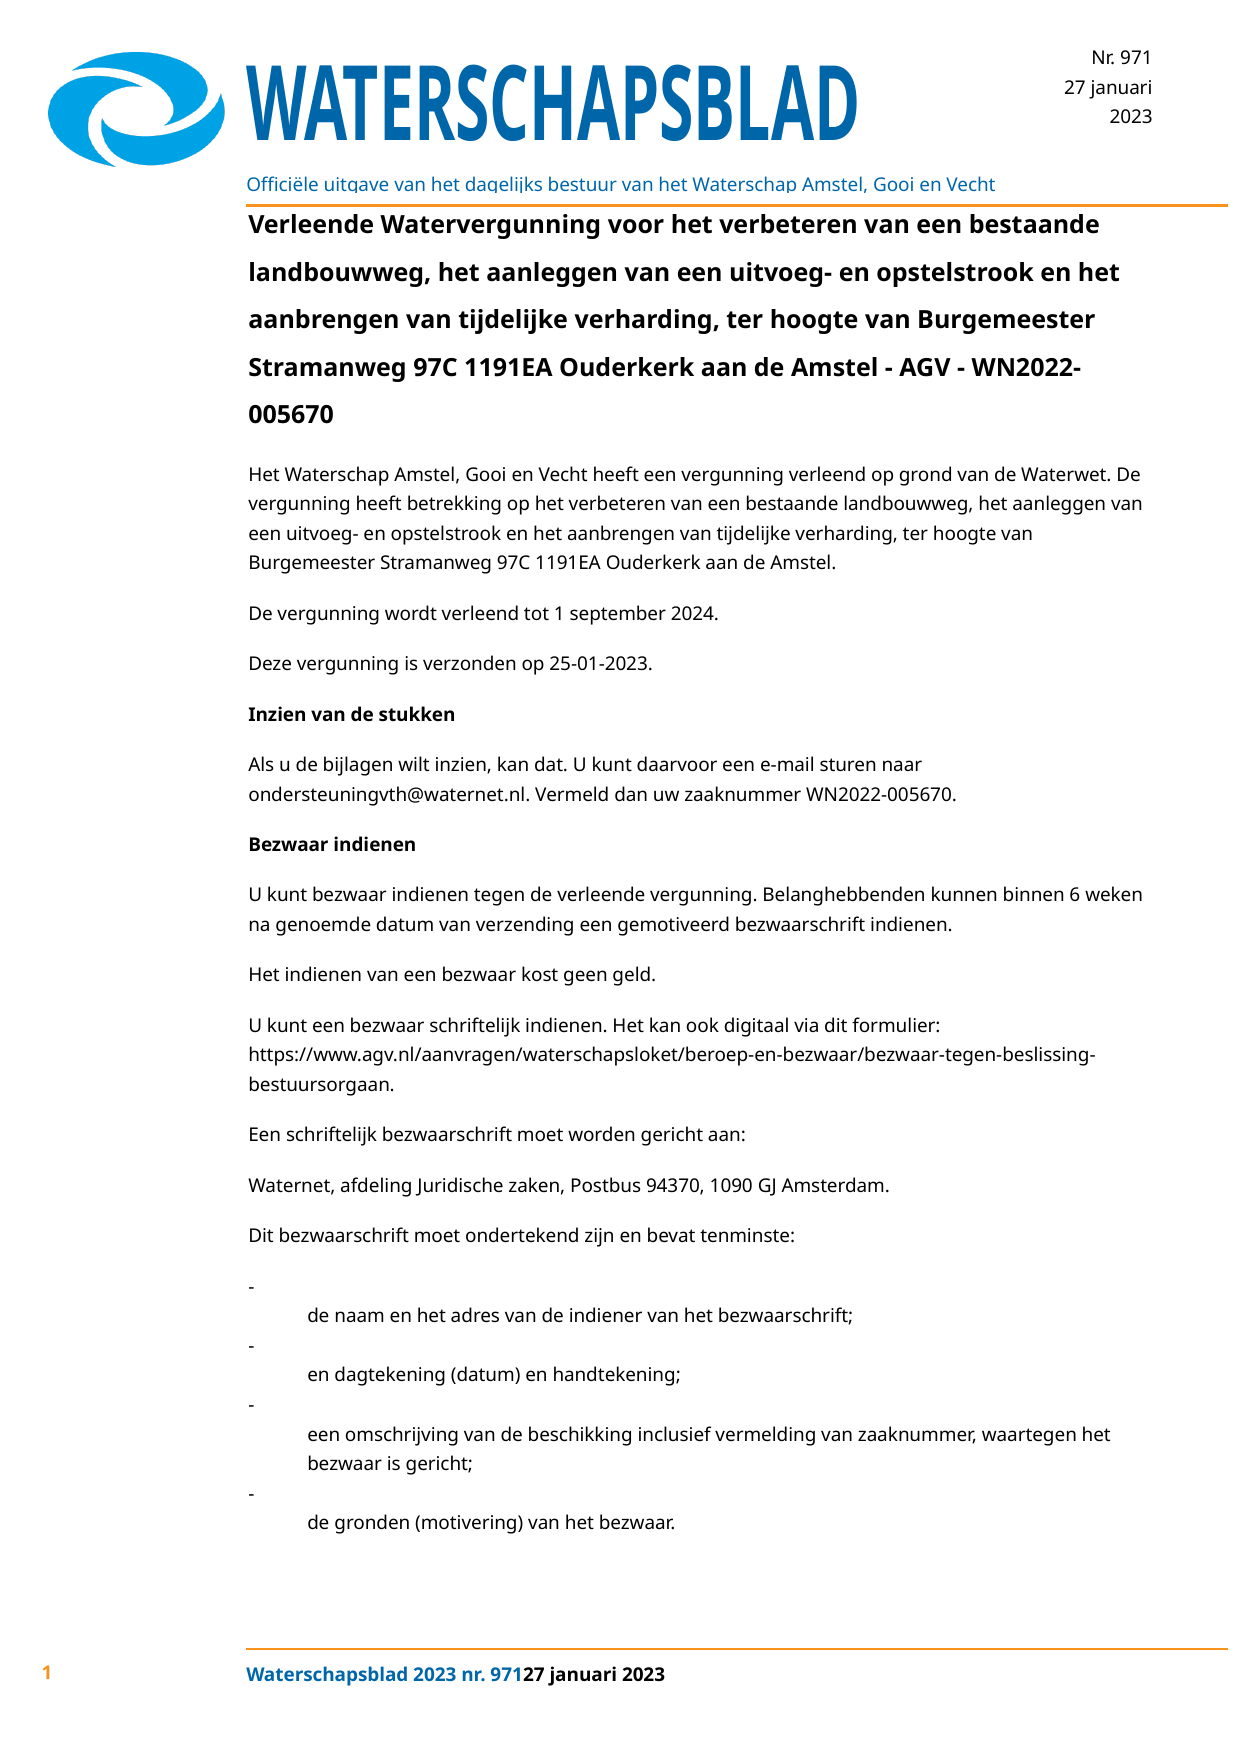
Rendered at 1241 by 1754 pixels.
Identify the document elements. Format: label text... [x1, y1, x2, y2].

list de gronden (motivering) van het bezwaar. [248, 1509, 1152, 1535]
text U kunt een bezwaar schriftelijk indienen. Het kan ook digitaal via dit formulier: https://www.agv.nl/aanvragen/waterschapsloket/beroep-en-bezwaar/bezwaar-tegen-beslissing-bestuursorgaan. [248, 1012, 1152, 1097]
text De vergunning wordt verleend tot 1 september 2024. [248, 600, 1152, 626]
text Het indienen van een bezwaar kost geen geld. [248, 962, 1152, 987]
picture [41, 47, 231, 172]
text Bezwaar indienen [248, 831, 1152, 857]
text Het Waterschap Amstel, Gooi en Vecht heeft een vergunning verleend op grond van de Waterwet. De vergunning heeft betrekking op het verbeteren van een bestaande landbouwweg, het aanleggen van een uitvoeg- en opstelstrook en het aanbrengen van tijdelijke verharding, ter hoogte van Burgemeester Stramanweg 97C 1191EA Ouderkerk aan de Amstel. [248, 461, 1152, 575]
list een omschrijving van de beschikking inclusief vermelding van zaaknummer, waartegen het bezwaar is gericht; [248, 1421, 1152, 1476]
text U kunt bezwaar indienen tegen de verleende vergunning. Belanghebbenden kunnen binnen 6 weken na genoemde datum van verzending een gemotiveerd bezwaarschrift indienen. [248, 882, 1152, 937]
text Deze vergunning is verzonden op 25-01-2023. [248, 650, 1152, 676]
text Dit bezwaarschrift moet ondertekend zijn en bevat tenminste: [248, 1222, 1152, 1248]
text Inzien van de stukken [248, 701, 1152, 726]
text Als u de bijlagen wilt inzien, kan dat. U kunt daarvoor een e-mail sturen naar ondersteuningvth@waternet.nl. Vermeld dan uw zaaknummer WN2022-005670. [248, 751, 1152, 806]
text Waternet, afdeling Juridische zaken, Postbus 94370, 1090 GJ Amsterdam. [248, 1172, 1152, 1198]
text Verleende Watervergunning voor het verbeteren van een bestaande landbouwweg, het aanleggen van een uitvoeg- en opstelstrook en het aanbrengen van tijdelijke verharding, ter hoogte van Burgemeester Stramanweg 97C 1191EA Ouderkerk aan de Amstel - AGV - WN2022-005670 [248, 207, 1152, 431]
list de naam en het adres van de indiener van het bezwaarschrift; [248, 1302, 1152, 1328]
list en dagtekening (datum) en handtekening; [248, 1362, 1152, 1387]
text Een schriftelijk bezwaarschrift moet worden gericht aan: [248, 1122, 1152, 1147]
